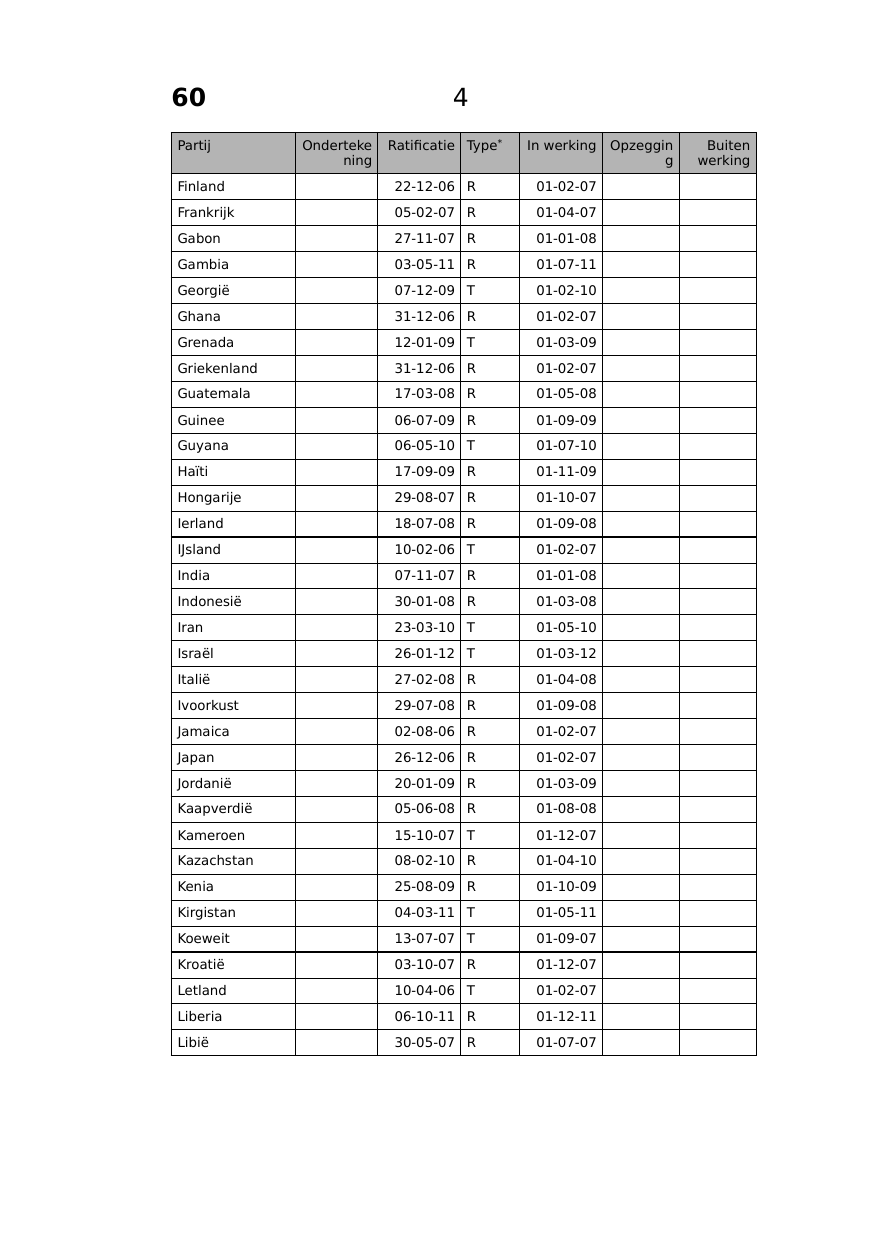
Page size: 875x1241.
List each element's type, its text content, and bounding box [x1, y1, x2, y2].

table_cell [680, 771, 756, 796]
table_cell R [461, 564, 519, 588]
table_cell 25-08-09 [378, 875, 460, 899]
table_cell Griekenland [172, 356, 295, 381]
table_cell R [461, 719, 519, 744]
table_cell R [461, 875, 519, 899]
table_cell Kazachstan [172, 849, 295, 874]
table_cell R [461, 1030, 519, 1055]
table_cell R [461, 382, 519, 407]
table_cell R [461, 849, 519, 874]
table_cell Jordanië [172, 771, 295, 796]
table_cell 01-09-07 [520, 927, 602, 951]
table_cell [603, 667, 679, 692]
table_cell [680, 1030, 756, 1055]
table_cell R [461, 589, 519, 614]
table_cell Gabon [172, 226, 295, 251]
table_cell [296, 589, 377, 614]
table_cell [603, 589, 679, 614]
table_cell [296, 1004, 377, 1029]
table_cell Letland [172, 979, 295, 1003]
table_cell 01-09-09 [520, 408, 602, 433]
table_cell Kroatië [172, 953, 295, 977]
table_cell [296, 252, 377, 277]
table_cell [603, 434, 679, 459]
table_cell [680, 979, 756, 1003]
table_cell 15-10-07 [378, 823, 460, 848]
table_cell 01-02-10 [520, 278, 602, 303]
table_cell 01-02-07 [520, 356, 602, 381]
table_cell T [461, 901, 519, 926]
table_cell [296, 460, 377, 484]
table_cell Finland [172, 174, 295, 199]
table_cell Guyana [172, 434, 295, 459]
table_cell [296, 278, 377, 303]
table_cell Jamaica [172, 719, 295, 744]
table_cell [603, 823, 679, 848]
table_cell 01-04-07 [520, 200, 602, 225]
table_cell 26-01-12 [378, 641, 460, 666]
table_cell R [461, 667, 519, 692]
table_cell Iran [172, 615, 295, 640]
table_cell [296, 797, 377, 822]
table_cell 01-11-09 [520, 460, 602, 484]
table_cell R [461, 486, 519, 511]
table_cell 01-04-08 [520, 667, 602, 692]
table_cell Georgië [172, 278, 295, 303]
table_cell [603, 304, 679, 329]
table_cell 01-05-11 [520, 901, 602, 926]
table_cell [603, 1030, 679, 1055]
table_cell R [461, 953, 519, 977]
table_cell [296, 564, 377, 588]
table_cell [603, 615, 679, 640]
table_cell [296, 927, 377, 951]
table_cell 31-12-06 [378, 356, 460, 381]
table_header Type* [461, 133, 519, 173]
table_cell [296, 1030, 377, 1055]
table_cell 01-03-09 [520, 330, 602, 355]
table_cell Kirgistan [172, 901, 295, 926]
table_cell 07-11-07 [378, 564, 460, 588]
table_cell 08-02-10 [378, 849, 460, 874]
table_cell 26-12-06 [378, 745, 460, 770]
table_cell Kameroen [172, 823, 295, 848]
table_cell R [461, 356, 519, 381]
table_cell [680, 434, 756, 459]
table_cell [603, 927, 679, 951]
table_cell 01-05-08 [520, 382, 602, 407]
table_cell Guatemala [172, 382, 295, 407]
table_cell [680, 538, 756, 562]
table_cell T [461, 538, 519, 562]
table_cell [603, 382, 679, 407]
table_cell T [461, 615, 519, 640]
table_cell [680, 1004, 756, 1029]
table_cell [603, 512, 679, 536]
table_cell [680, 226, 756, 251]
table_cell R [461, 304, 519, 329]
table_cell [296, 641, 377, 666]
table_cell 22-12-06 [378, 174, 460, 199]
table_cell 12-01-09 [378, 330, 460, 355]
table_cell [680, 512, 756, 536]
table_cell 01-02-07 [520, 174, 602, 199]
table_cell 04-03-11 [378, 901, 460, 926]
table_cell [680, 200, 756, 225]
table_cell [603, 538, 679, 562]
table_cell 20-01-09 [378, 771, 460, 796]
table_cell 27-02-08 [378, 667, 460, 692]
table_cell [603, 953, 679, 977]
table_cell [296, 512, 377, 536]
table_cell 01-07-10 [520, 434, 602, 459]
table_cell 23-03-10 [378, 615, 460, 640]
table_cell 27-11-07 [378, 226, 460, 251]
table_cell 01-02-07 [520, 719, 602, 744]
table_cell [296, 771, 377, 796]
table_cell 01-01-08 [520, 226, 602, 251]
table_cell [603, 174, 679, 199]
table_cell [603, 1004, 679, 1029]
table_cell Kaapverdië [172, 797, 295, 822]
table_cell [296, 979, 377, 1003]
table_cell R [461, 771, 519, 796]
table_cell Ierland [172, 512, 295, 536]
table_cell [296, 615, 377, 640]
table_cell [680, 356, 756, 381]
table_cell [680, 849, 756, 874]
table_cell 10-02-06 [378, 538, 460, 562]
table_cell [680, 927, 756, 951]
table_cell R [461, 693, 519, 718]
table_cell Ghana [172, 304, 295, 329]
table_cell [296, 849, 377, 874]
table_cell 01-12-11 [520, 1004, 602, 1029]
table_cell [680, 823, 756, 848]
table_cell Liberia [172, 1004, 295, 1029]
table_cell 01-09-08 [520, 512, 602, 536]
table_cell [603, 226, 679, 251]
table_cell R [461, 226, 519, 251]
table_cell 06-07-09 [378, 408, 460, 433]
table_cell [296, 693, 377, 718]
table_cell Haïti [172, 460, 295, 484]
table_cell R [461, 408, 519, 433]
table_cell Hongarije [172, 486, 295, 511]
table_cell [603, 979, 679, 1003]
table_cell R [461, 252, 519, 277]
table_cell Libië [172, 1030, 295, 1055]
table_cell [296, 538, 377, 562]
table_cell T [461, 434, 519, 459]
table_cell 01-05-10 [520, 615, 602, 640]
table_cell [296, 434, 377, 459]
table_cell [680, 953, 756, 977]
table_cell [680, 615, 756, 640]
table_cell T [461, 823, 519, 848]
table_cell [603, 719, 679, 744]
table_cell [296, 901, 377, 926]
table_cell 06-05-10 [378, 434, 460, 459]
table_cell [296, 667, 377, 692]
table_cell 30-05-07 [378, 1030, 460, 1055]
table_cell IJsland [172, 538, 295, 562]
table_cell [603, 875, 679, 899]
table_cell [680, 564, 756, 588]
table_cell [296, 719, 377, 744]
table_cell 01-03-08 [520, 589, 602, 614]
table_cell [603, 797, 679, 822]
table_cell 29-08-07 [378, 486, 460, 511]
table_header Ratificatie [378, 133, 460, 173]
table_cell 01-02-07 [520, 304, 602, 329]
table_cell [680, 901, 756, 926]
table_cell [296, 953, 377, 977]
table_cell [603, 901, 679, 926]
table_cell India [172, 564, 295, 588]
table_cell [680, 460, 756, 484]
table_cell [296, 745, 377, 770]
table_cell [603, 460, 679, 484]
table_cell 13-07-07 [378, 927, 460, 951]
table_cell [603, 693, 679, 718]
table_cell T [461, 927, 519, 951]
table_cell [680, 693, 756, 718]
table_cell Gambia [172, 252, 295, 277]
table_cell [296, 330, 377, 355]
table_cell [603, 200, 679, 225]
table_cell 01-02-07 [520, 979, 602, 1003]
table_cell 10-04-06 [378, 979, 460, 1003]
table_cell 01-07-07 [520, 1030, 602, 1055]
table_cell 07-12-09 [378, 278, 460, 303]
table_cell Ivoorkust [172, 693, 295, 718]
table_cell [680, 719, 756, 744]
table_cell [603, 252, 679, 277]
table_cell [296, 875, 377, 899]
table_cell [680, 875, 756, 899]
table_cell [603, 849, 679, 874]
table_cell Italië [172, 667, 295, 692]
table_cell [680, 641, 756, 666]
table_cell Koeweit [172, 927, 295, 951]
table_cell [680, 252, 756, 277]
table_cell R [461, 797, 519, 822]
table_cell 01-09-08 [520, 693, 602, 718]
table_cell [296, 356, 377, 381]
table_cell 01-01-08 [520, 564, 602, 588]
table_cell R [461, 512, 519, 536]
table_cell [296, 408, 377, 433]
table_cell R [461, 1004, 519, 1029]
table_cell 31-12-06 [378, 304, 460, 329]
table_cell 06-10-11 [378, 1004, 460, 1029]
table_cell 01-07-11 [520, 252, 602, 277]
table_cell [680, 408, 756, 433]
table_header Ondertekening [296, 133, 377, 173]
table_cell [296, 174, 377, 199]
table_cell Kenia [172, 875, 295, 899]
table_cell [680, 797, 756, 822]
table_cell [603, 408, 679, 433]
table_cell T [461, 979, 519, 1003]
table_cell Indonesië [172, 589, 295, 614]
table_cell [680, 745, 756, 770]
table_cell 01-03-09 [520, 771, 602, 796]
table_cell 01-04-10 [520, 849, 602, 874]
table_cell Israël [172, 641, 295, 666]
table_cell [296, 382, 377, 407]
table_cell [603, 745, 679, 770]
table_cell T [461, 278, 519, 303]
table_cell 17-03-08 [378, 382, 460, 407]
table_cell R [461, 174, 519, 199]
table_cell 01-02-07 [520, 745, 602, 770]
table_header Opzegging [603, 133, 679, 173]
table_cell [680, 667, 756, 692]
table_cell R [461, 200, 519, 225]
table_cell [680, 174, 756, 199]
table_cell [296, 200, 377, 225]
table_header Partij [172, 133, 295, 173]
table_cell 01-12-07 [520, 823, 602, 848]
table_cell Grenada [172, 330, 295, 355]
table_cell [296, 226, 377, 251]
table_cell 02-08-06 [378, 719, 460, 744]
table_cell [603, 641, 679, 666]
table_cell 01-08-08 [520, 797, 602, 822]
table_header Buiten werking [680, 133, 756, 173]
table_cell [603, 356, 679, 381]
table_cell [680, 330, 756, 355]
table_cell [603, 771, 679, 796]
table_cell [603, 330, 679, 355]
table_cell R [461, 745, 519, 770]
table_cell [603, 564, 679, 588]
table_cell 05-06-08 [378, 797, 460, 822]
table_cell T [461, 330, 519, 355]
table_cell 29-07-08 [378, 693, 460, 718]
table_cell [603, 278, 679, 303]
table_cell [603, 486, 679, 511]
table_cell R [461, 460, 519, 484]
table_cell [680, 589, 756, 614]
table_cell 03-05-11 [378, 252, 460, 277]
table_cell [680, 382, 756, 407]
table_cell T [461, 641, 519, 666]
table_cell [680, 486, 756, 511]
table_cell [296, 823, 377, 848]
table_cell Japan [172, 745, 295, 770]
table_cell [296, 304, 377, 329]
table_cell 03-10-07 [378, 953, 460, 977]
table_cell 30-01-08 [378, 589, 460, 614]
table_cell Frankrijk [172, 200, 295, 225]
table_cell 17-09-09 [378, 460, 460, 484]
table_header In werking [520, 133, 602, 173]
table_cell 01-03-12 [520, 641, 602, 666]
table_cell 18-07-08 [378, 512, 460, 536]
table_cell [296, 486, 377, 511]
table_cell Guinee [172, 408, 295, 433]
table_cell 01-10-07 [520, 486, 602, 511]
table_cell 01-10-09 [520, 875, 602, 899]
table_cell 01-12-07 [520, 953, 602, 977]
table_cell [680, 278, 756, 303]
table_cell 05-02-07 [378, 200, 460, 225]
table_cell [680, 304, 756, 329]
table_cell 01-02-07 [520, 538, 602, 562]
